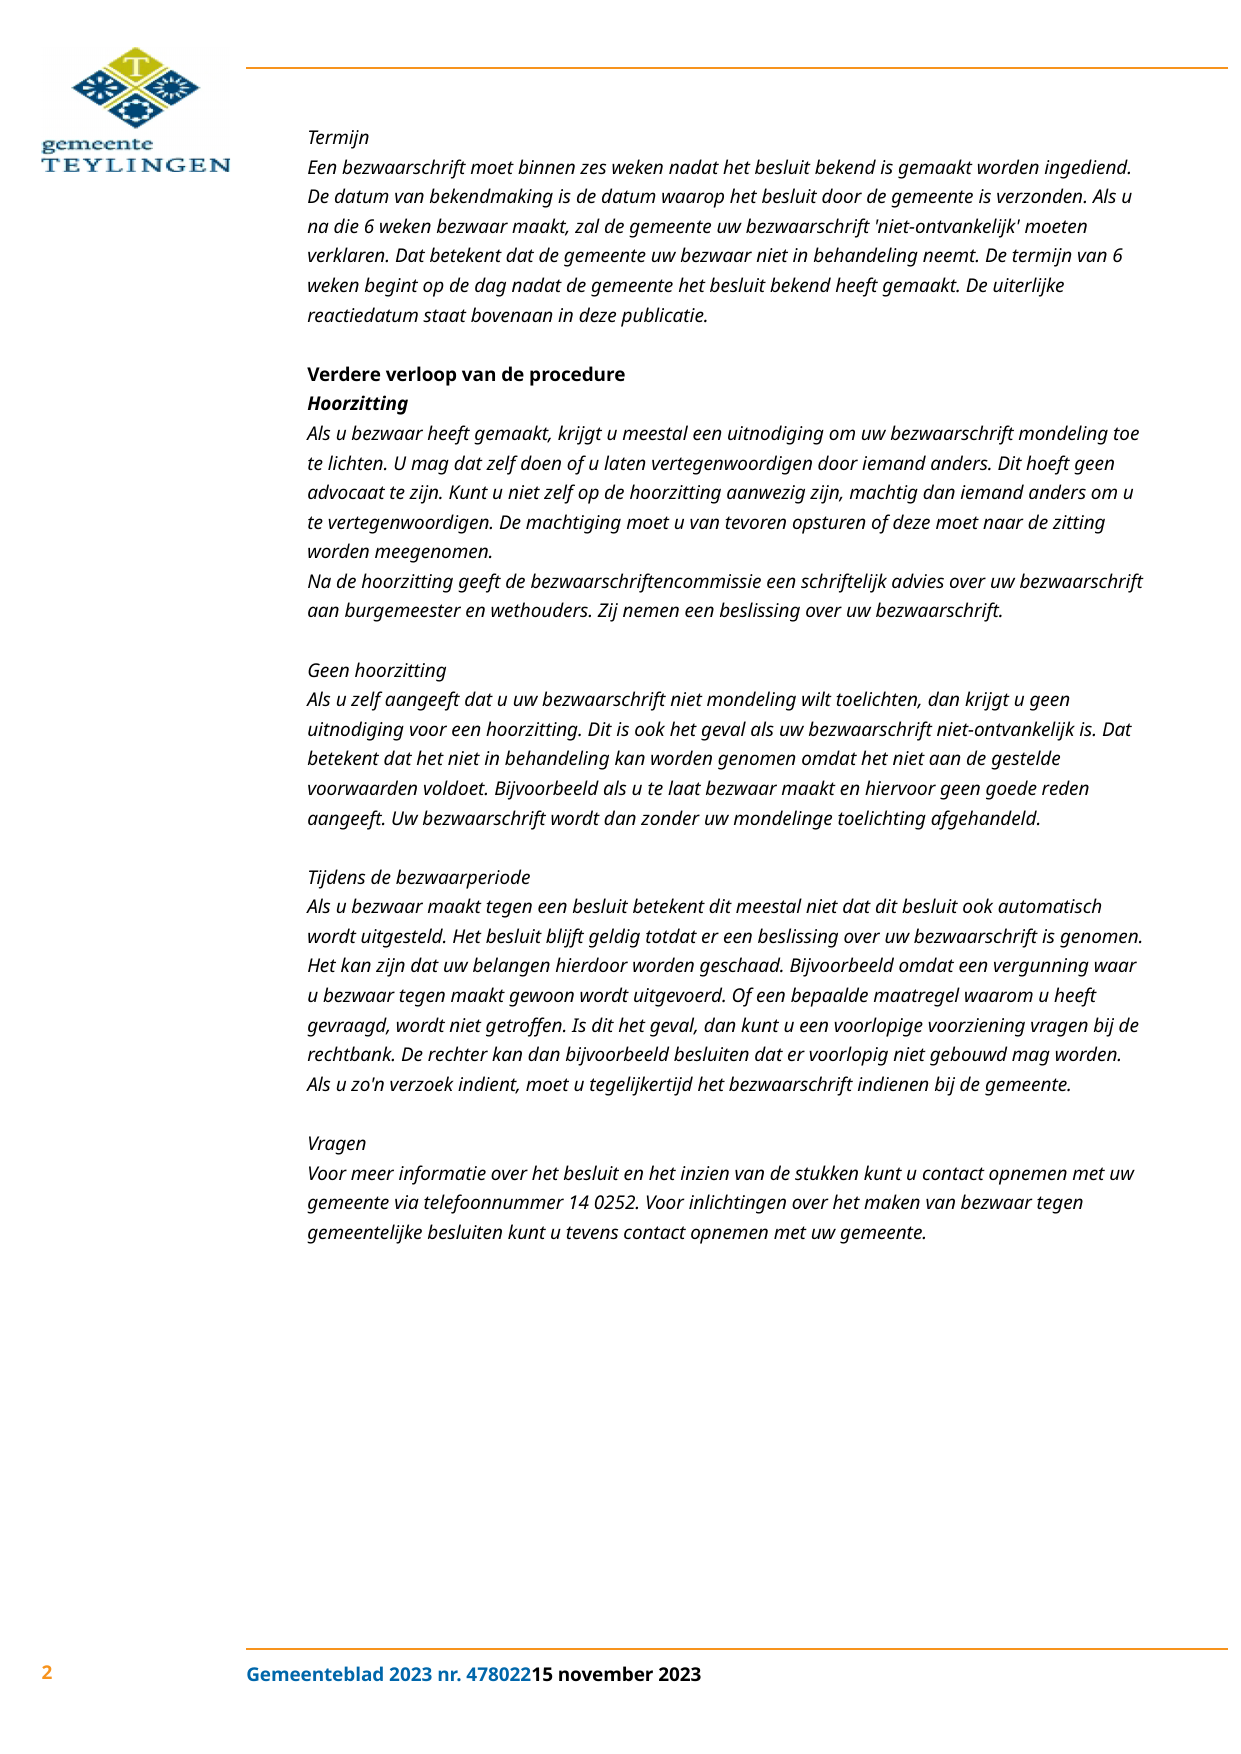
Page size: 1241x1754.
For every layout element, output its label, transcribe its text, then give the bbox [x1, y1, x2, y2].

list Een bezwaarschrift moet binnen zes weken nadat het besluit bekend is gemaakt worden ingediend. De datum van bekendmaking is de datum waarop het besluit door de gemeente is verzonden. Als u na die 6 weken bezwaar maakt, zal de gemeente uw bezwaarschrift 'niet-ontvankelijk' moeten verklaren. Dat betekent dat de gemeente uw bezwaar niet in behandeling neemt. De termijn van 6 weken begint op de dag nadat de gemeente het besluit bekend heeft gemaakt. De uiterlijke reactiedatum staat bovenaan in deze publicatie. [248, 154, 1152, 328]
list Als u zelf aangeeft dat u uw bezwaarschrift niet mondeling wilt toelichten, dan krijgt u geen uitnodiging voor een hoorzitting. Dit is ook het geval als uw bezwaarschrift niet-ontvankelijk is. Dat betekent dat het niet in behandeling kan worden genomen omdat het niet aan de gestelde voorwaarden voldoet. Bijvoorbeeld als u te laat bezwaar maakt en hiervoor geen goede reden aangeeft. Uw bezwaarschrift wordt dan zonder uw mondelinge toelichting afgehandeld. [248, 686, 1152, 831]
list Vragen [248, 1130, 1152, 1156]
list Termijn [248, 124, 1152, 150]
list Geen hoorzitting [248, 657, 1152, 683]
list Na de hoorzitting geeft de bezwaarschriftencommissie een schriftelijk advies over uw bezwaarschrift aan burgemeester en wethouders. Zij nemen een beslissing over uw bezwaarschrift. [248, 568, 1152, 623]
list Voor meer informatie over het besluit en het inzien van de stukken kunt u contact opnemen met uw gemeente via telefoonnummer 14 0252. Voor inlichtingen over het maken van bezwaar tegen gemeentelijke besluiten kunt u tevens contact opnemen met uw gemeente. [248, 1160, 1152, 1245]
list Als u bezwaar heeft gemaakt, krijgt u meestal een uitnodiging om uw bezwaarschrift mondeling toe te lichten. U mag dat zelf doen of u laten vertegenwoordigen door iemand anders. Dit hoeft geen advocaat te zijn. Kunt u niet zelf op de hoorzitting aanwezig zijn, machtig dan iemand anders om u te vertegenwoordigen. De machtiging moet u van tevoren opsturen of deze moet naar de zitting worden meegenomen. [248, 420, 1152, 564]
list Tijdens de bezwaarperiode [248, 864, 1152, 890]
picture [41, 47, 231, 172]
list Hoorzitting [248, 391, 1152, 416]
list Verdere verloop van de procedure [248, 361, 1152, 387]
list Als u bezwaar maakt tegen een besluit betekent dit meestal niet dat dit besluit ook automatisch wordt uitgesteld. Het besluit blijft geldig totdat er een beslissing over uw bezwaarschrift is genomen. Het kan zijn dat uw belangen hierdoor worden geschaad. Bijvoorbeeld omdat een vergunning waar u bezwaar tegen maakt gewoon wordt uitgevoerd. Of een bepaalde maatregel waarom u heeft gevraagd, wordt niet getroffen. Is dit het geval, dan kunt u een voorlopige voorziening vragen bij de rechtbank. De rechter kan dan bijvoorbeeld besluiten dat er voorlopig niet gebouwd mag worden. Als u zo'n verzoek indient, moet u tegelijkertijd het bezwaarschrift indienen bij de gemeente. [248, 893, 1152, 1097]
